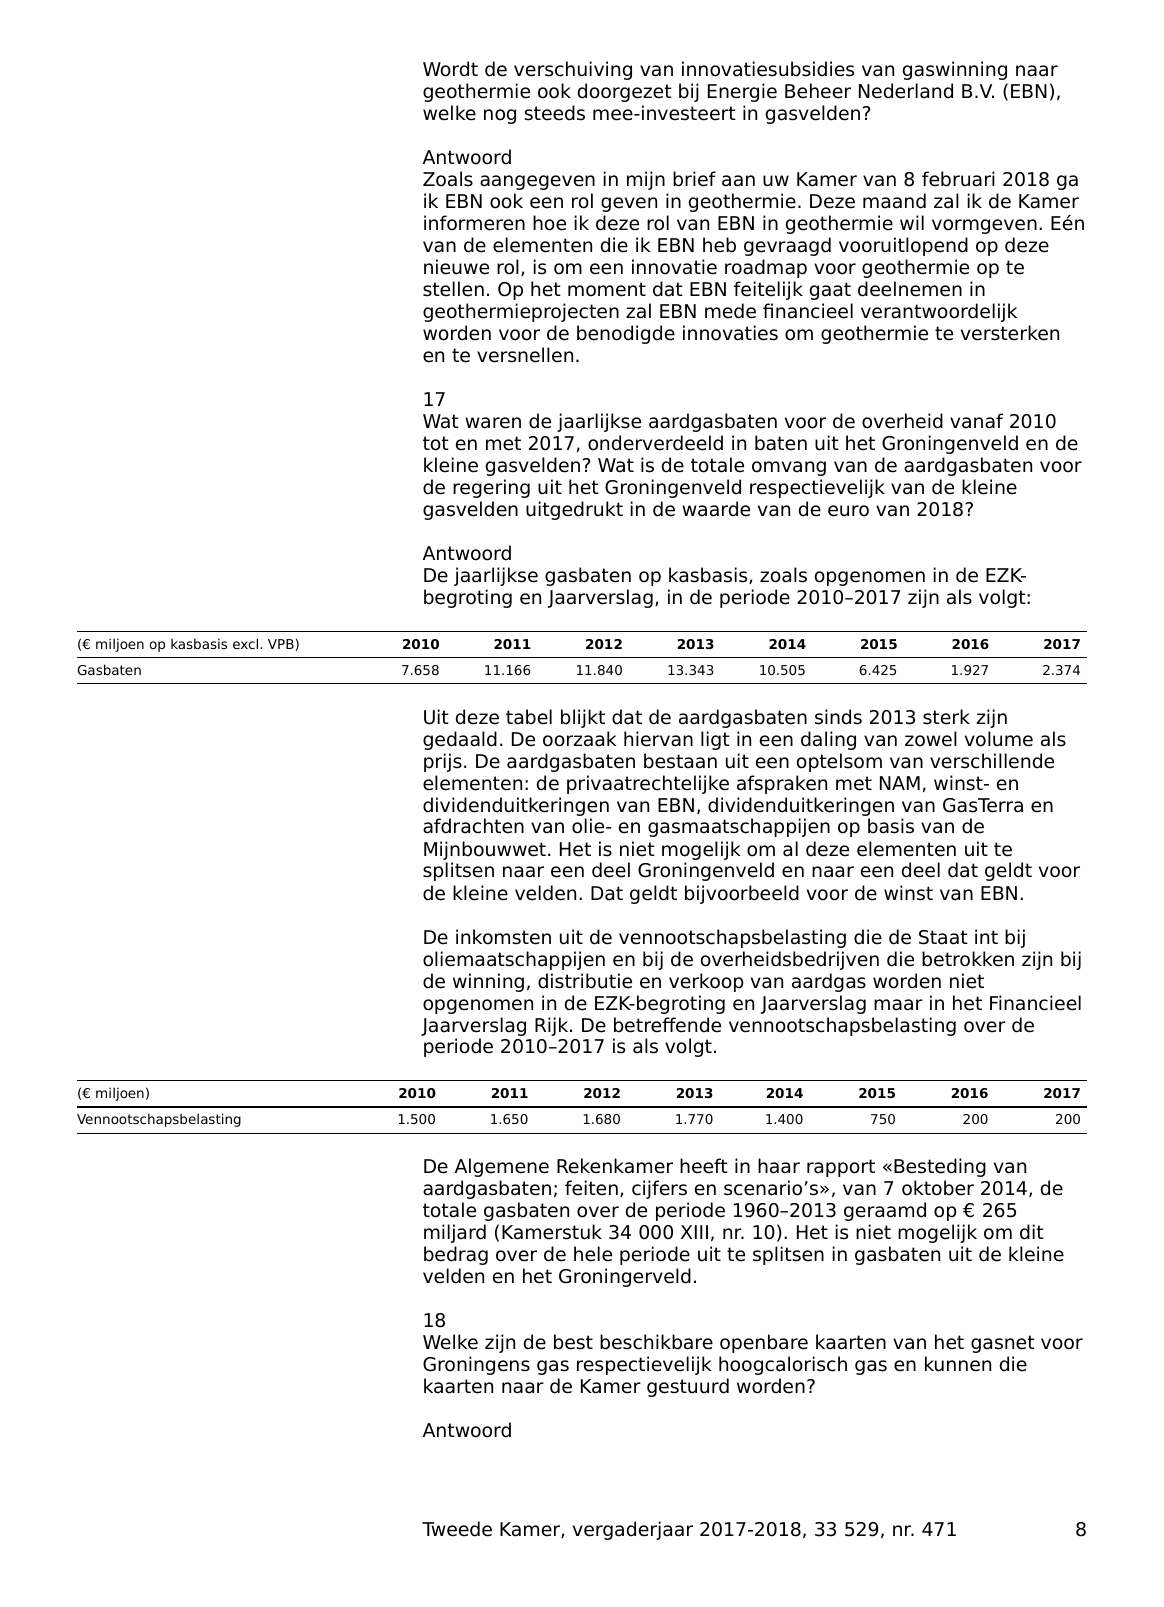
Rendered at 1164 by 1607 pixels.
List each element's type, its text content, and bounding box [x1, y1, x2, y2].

text Antwoord [422, 543, 1087, 565]
table_cell 750 [809, 1108, 902, 1133]
table_cell 200 [994, 1108, 1087, 1133]
text Antwoord [422, 1420, 1087, 1442]
text Wordt de verschuiving van innovatiesubsidies van gaswinning naar geothermie ook doorgezet bij Energie Beheer Nederland B.V. (EBN), welke nog steeds mee-investeert in gasvelden? [422, 59, 1087, 125]
table_cell 11.166 [445, 658, 537, 683]
text Welke zijn de best beschikbare openbare kaarten van het gasnet voor Groningens gas respectievelijk hoogcalorisch gas en kunnen die kaarten naar de Kamer gestuurd worden? [422, 1332, 1087, 1398]
table_cell 11.840 [537, 658, 628, 683]
text De Algemene Rekenkamer heeft in haar rapport «Besteding van aardgasbaten; feiten, cijfers en scenario’s», van 7 oktober 2014, de totale gasbaten over de periode 1960–2013 geraamd op € 265 miljard (Kamerstuk 34 000 XIII, nr. 10). Het is niet mogelijk om dit bedrag over de hele periode uit te splitsen in gasbaten uit de kleine velden en het Groningerveld. [422, 1156, 1087, 1288]
table_cell 7.658 [354, 658, 445, 683]
table_cell 1.680 [534, 1108, 627, 1133]
table_header 2011 [442, 1081, 534, 1106]
table_cell Gasbaten [77, 658, 354, 683]
table_header 2010 [352, 1081, 442, 1106]
text 18 [422, 1310, 1087, 1332]
text De inkomsten uit de vennootschapsbelasting die de Staat int bij oliemaatschappijen en bij de overheidsbedrijven die betrokken zijn bij de winning, distributie en verkoop van aardgas worden niet opgenomen in de EZK-begroting en Jaarverslag maar in het Financieel Jaarverslag Rijk. De betreffende vennootschapsbelasting over de periode 2010–2017 is als volgt. [422, 927, 1087, 1058]
text Wat waren de jaarlijkse aardgasbaten voor de overheid vanaf 2010 tot en met 2017, onderverdeeld in baten uit het Groningenveld en de kleine gasvelden? Wat is de totale omvang van de aardgasbaten voor de regering uit het Groningenveld respectievelijk van de kleine gasvelden uitgedrukt in de waarde van de euro van 2018? [422, 411, 1087, 521]
table_header 2015 [809, 1081, 902, 1106]
table_cell 1.400 [719, 1108, 809, 1133]
table_header 2012 [537, 632, 628, 657]
table_cell 200 [902, 1108, 994, 1133]
table_header 2013 [627, 1081, 719, 1106]
table_cell 10.505 [720, 658, 812, 683]
table_header 2012 [534, 1081, 627, 1106]
table_header 2017 [995, 632, 1087, 657]
table_cell 1.500 [352, 1108, 442, 1133]
table_header 2011 [445, 632, 537, 657]
table_cell 1.927 [903, 658, 995, 683]
table_cell 13.343 [629, 658, 720, 683]
table_header 2014 [720, 632, 812, 657]
table_header 2017 [994, 1081, 1087, 1106]
table_header 2010 [354, 632, 445, 657]
table_header 2014 [719, 1081, 809, 1106]
table_cell 6.425 [812, 658, 903, 683]
table_cell Vennootschapsbelasting [77, 1108, 352, 1133]
text Zoals aangegeven in mijn brief aan uw Kamer van 8 februari 2018 ga ik EBN ook een rol geven in geothermie. Deze maand zal ik de Kamer informeren hoe ik deze rol van EBN in geothermie wil vormgeven. Eén van de elementen die ik EBN heb gevraagd vooruitlopend op deze nieuwe rol, is om een innovatie roadmap voor geothermie op te stellen. Op het moment dat EBN feitelijk gaat deelnemen in geothermieprojecten zal EBN mede financieel verantwoordelijk worden voor de benodigde innovaties om geothermie te versterken en te versnellen. [422, 169, 1087, 367]
table_header (€ miljoen op kasbasis excl. VPB) [77, 632, 354, 657]
table_header 2013 [629, 632, 720, 657]
table_header 2015 [812, 632, 903, 657]
text 17 [422, 389, 1087, 411]
text Uit deze tabel blijkt dat de aardgasbaten sinds 2013 sterk zijn gedaald. De oorzaak hiervan ligt in een daling van zowel volume als prijs. De aardgasbaten bestaan uit een optelsom van verschillende elementen: de privaatrechtelijke afspraken met NAM, winst- en dividenduitkeringen van EBN, dividenduitkeringen van GasTerra en afdrachten van olie- en gasmaatschappijen op basis van de Mijnbouwwet. Het is niet mogelijk om al deze elementen uit te splitsen naar een deel Groningenveld en naar een deel dat geldt voor de kleine velden. Dat geldt bijvoorbeeld voor de winst van EBN. [422, 707, 1087, 904]
table_header 2016 [902, 1081, 994, 1106]
table_header (€ miljoen) [77, 1081, 352, 1106]
table_header 2016 [903, 632, 995, 657]
table_cell 2.374 [995, 658, 1087, 683]
table_cell 1.770 [627, 1108, 719, 1133]
text Antwoord [422, 147, 1087, 169]
table_cell 1.650 [442, 1108, 534, 1133]
text De jaarlijkse gasbaten op kasbasis, zoals opgenomen in de EZK-begroting en Jaarverslag, in de periode 2010–2017 zijn als volgt: [422, 565, 1087, 609]
